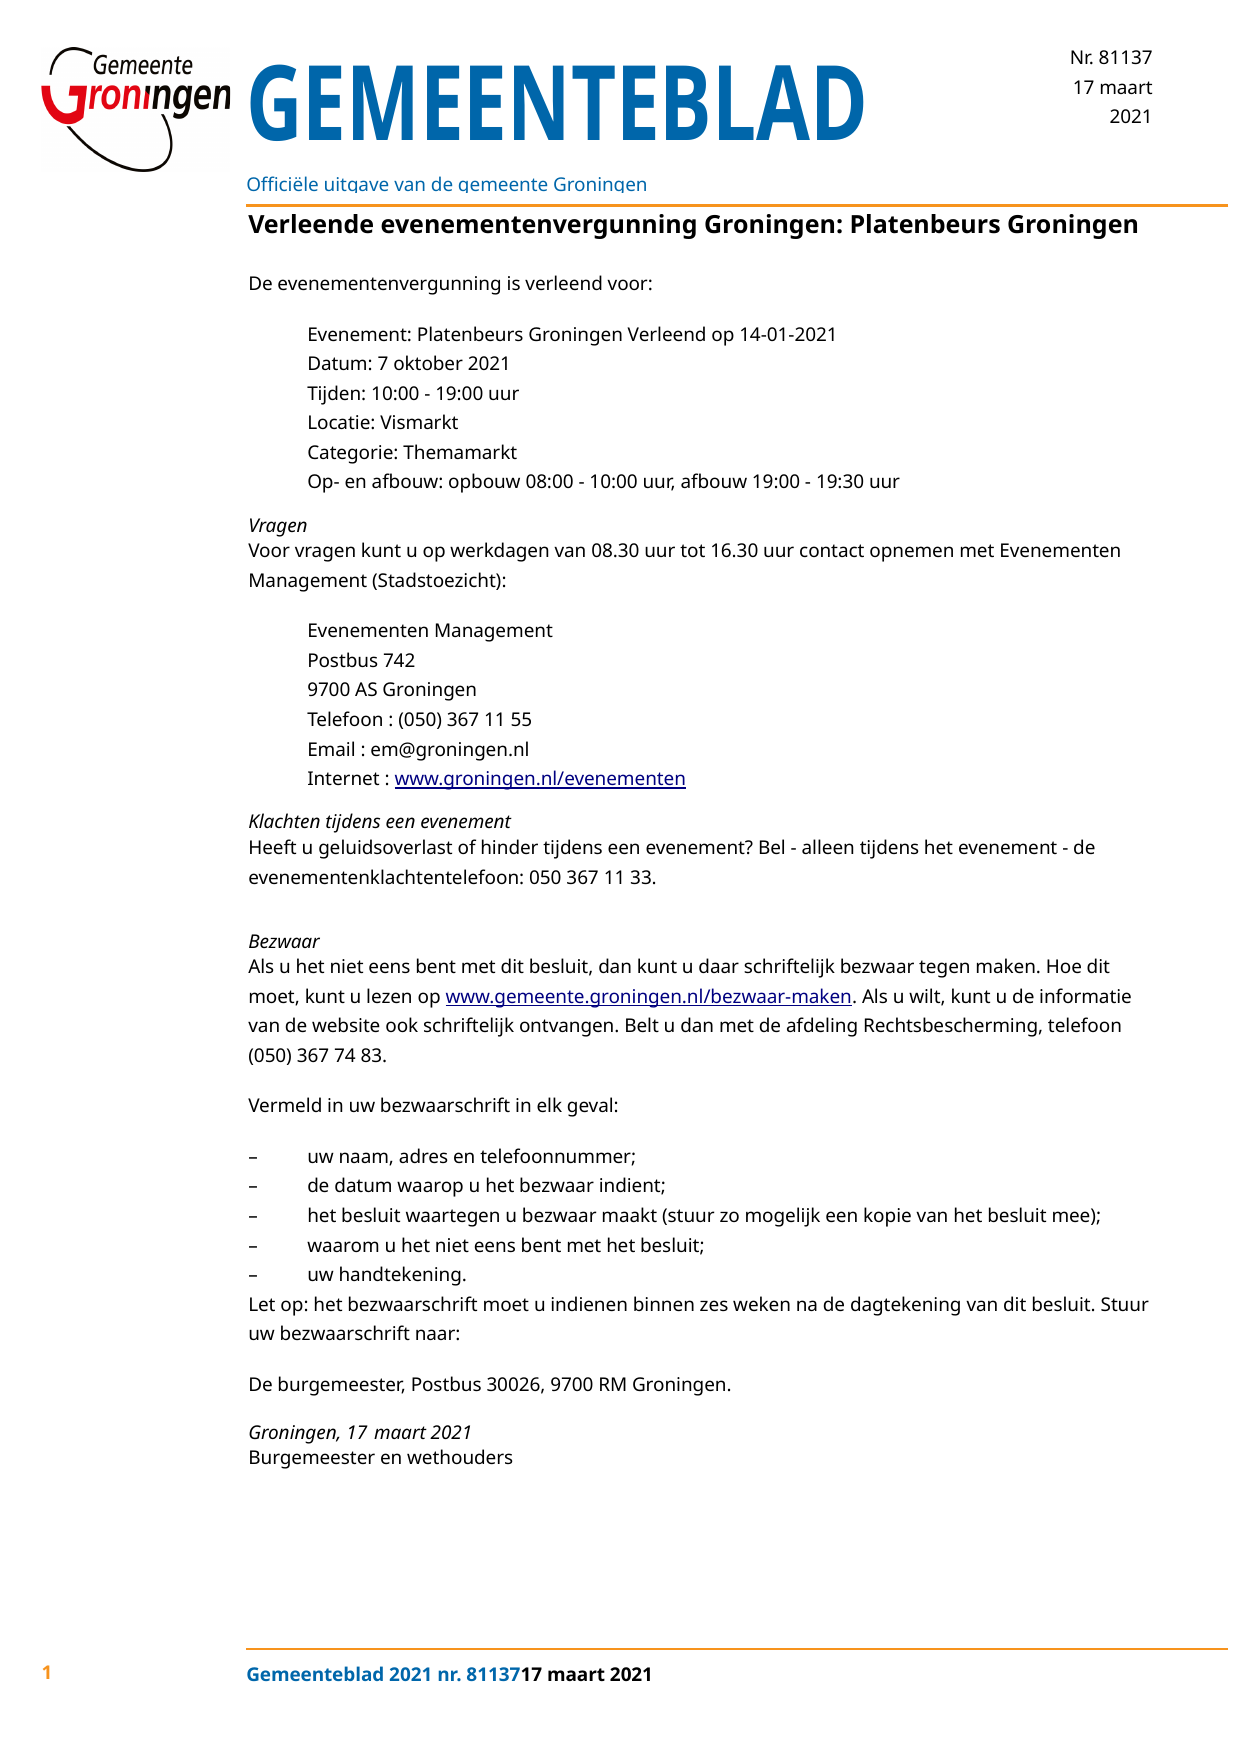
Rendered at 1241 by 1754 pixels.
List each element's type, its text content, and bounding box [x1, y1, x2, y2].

text Vermeld in uw bezwaarschrift in elk geval: [248, 1093, 1152, 1118]
list Op- en afbouw: opbouw 08:00 - 10:00 uur, afbouw 19:00 - 19:30 uur [248, 469, 1152, 494]
text De burgemeester, Postbus 30026, 9700 RM Groningen. [248, 1371, 1152, 1397]
list Telefoon : (050) 367 11 55 [248, 706, 1152, 732]
list de datum waarop u het bezwaar indient; [248, 1173, 1152, 1198]
text Groningen, 17 maart 2021 [248, 1419, 1152, 1444]
text De evenementenvergunning is verleend voor: [248, 270, 1152, 296]
text Voor vragen kunt u op werkdagen van 08.30 uur tot 16.30 uur contact opnemen met Evenementen Management (Stadstoezicht): [248, 537, 1152, 593]
text Vragen [248, 512, 1152, 537]
text Bezwaar [248, 928, 1152, 953]
list 9700 AS Groningen [248, 677, 1152, 702]
list uw handtekening. [248, 1261, 1152, 1287]
list Evenement: Platenbeurs Groningen Verleend op 14-01-2021 [248, 321, 1152, 346]
list het besluit waartegen u bezwaar maakt (stuur zo mogelijk een kopie van het besluit mee); [248, 1202, 1152, 1228]
list Locatie: Vismarkt [248, 409, 1152, 435]
list Email : em@groningen.nl [248, 736, 1152, 762]
text Als u het niet eens bent met dit besluit, dan kunt u daar schriftelijk bezwaar tegen maken. Hoe dit moet, kunt u lezen op www.gemeente.groningen.nl/bezwaar-maken. Als u wilt, kunt u de informatie van de website ook schriftelijk ontvangen. Belt u dan met de afdeling Rechtsbescherming, telefoon (050) 367 74 83. [248, 953, 1152, 1068]
text Klachten tijdens een evenement [248, 808, 1152, 834]
list uw naam, adres en telefoonnummer; [248, 1143, 1152, 1169]
list Evenementen Management [248, 617, 1152, 643]
picture [41, 47, 231, 172]
text Verleende evenementenvergunning Groningen: Platenbeurs Groningen [248, 207, 1152, 241]
text Burgemeester en wethouders [248, 1444, 1152, 1470]
list Categorie: Themamarkt [248, 439, 1152, 465]
list Tijden: 10:00 - 19:00 uur [248, 380, 1152, 406]
list Datum: 7 oktober 2021 [248, 350, 1152, 376]
list Internet : www.groningen.nl/evenementen [248, 765, 1152, 791]
list waarom u het niet eens bent met het besluit; [248, 1232, 1152, 1258]
text Let op: het bezwaarschrift moet u indienen binnen zes weken na de dagtekening van dit besluit. Stuur uw bezwaarschrift naar: [248, 1291, 1152, 1346]
text Heeft u geluidsoverlast of hinder tijdens een evenement? Bel - alleen tijdens het evenement - de evenementenklachtentelefoon: 050 367 11 33. [248, 834, 1152, 889]
list Postbus 742 [248, 647, 1152, 673]
